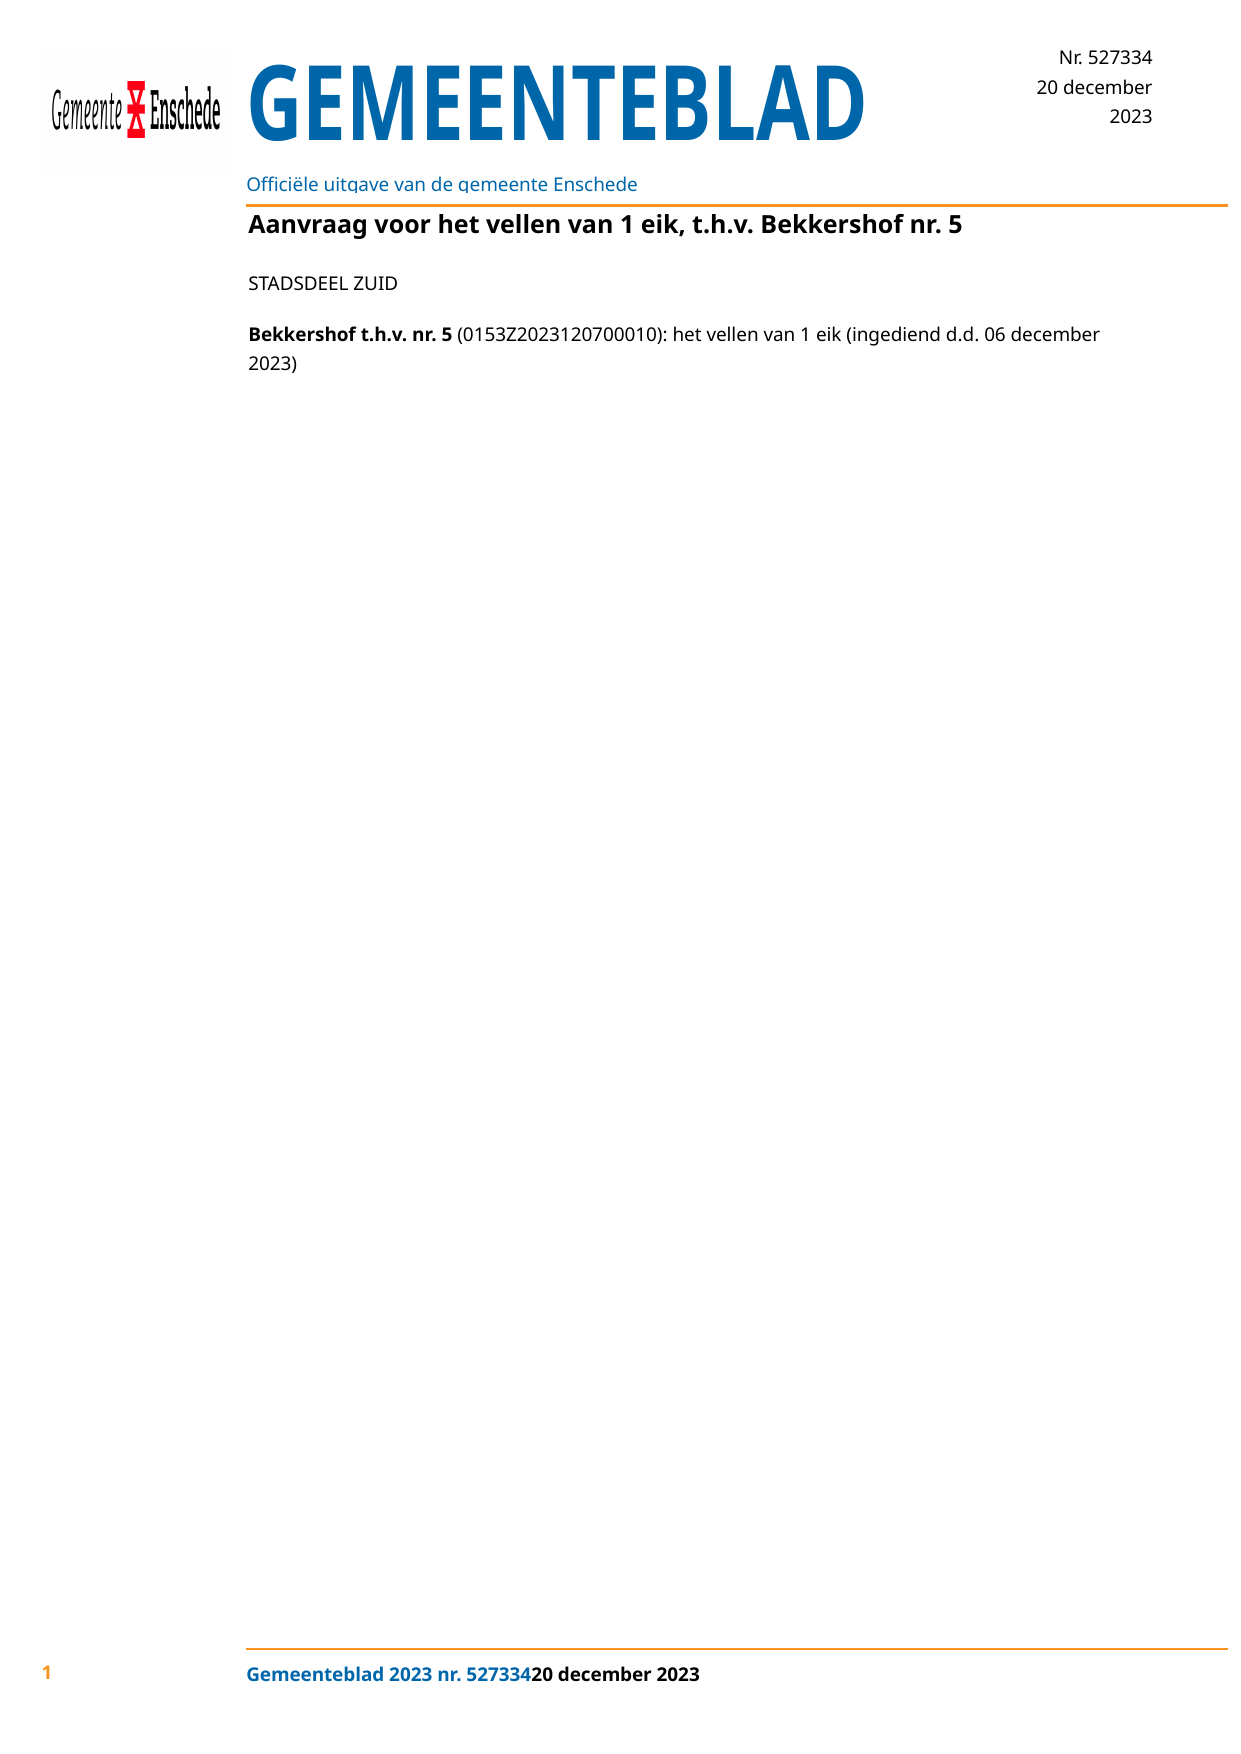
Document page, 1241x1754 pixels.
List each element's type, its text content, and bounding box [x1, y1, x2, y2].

text Aanvraag voor het vellen van 1 eik, t.h.v. Bekkershof nr. 5 [248, 207, 1152, 241]
text Bekkershof t.h.v. nr. 5 (0153Z2023120700010): het vellen van 1 eik (ingediend d.d. 06 december 2023) [248, 321, 1152, 376]
picture [41, 47, 231, 172]
text STADSDEEL ZUID [248, 270, 1152, 296]
